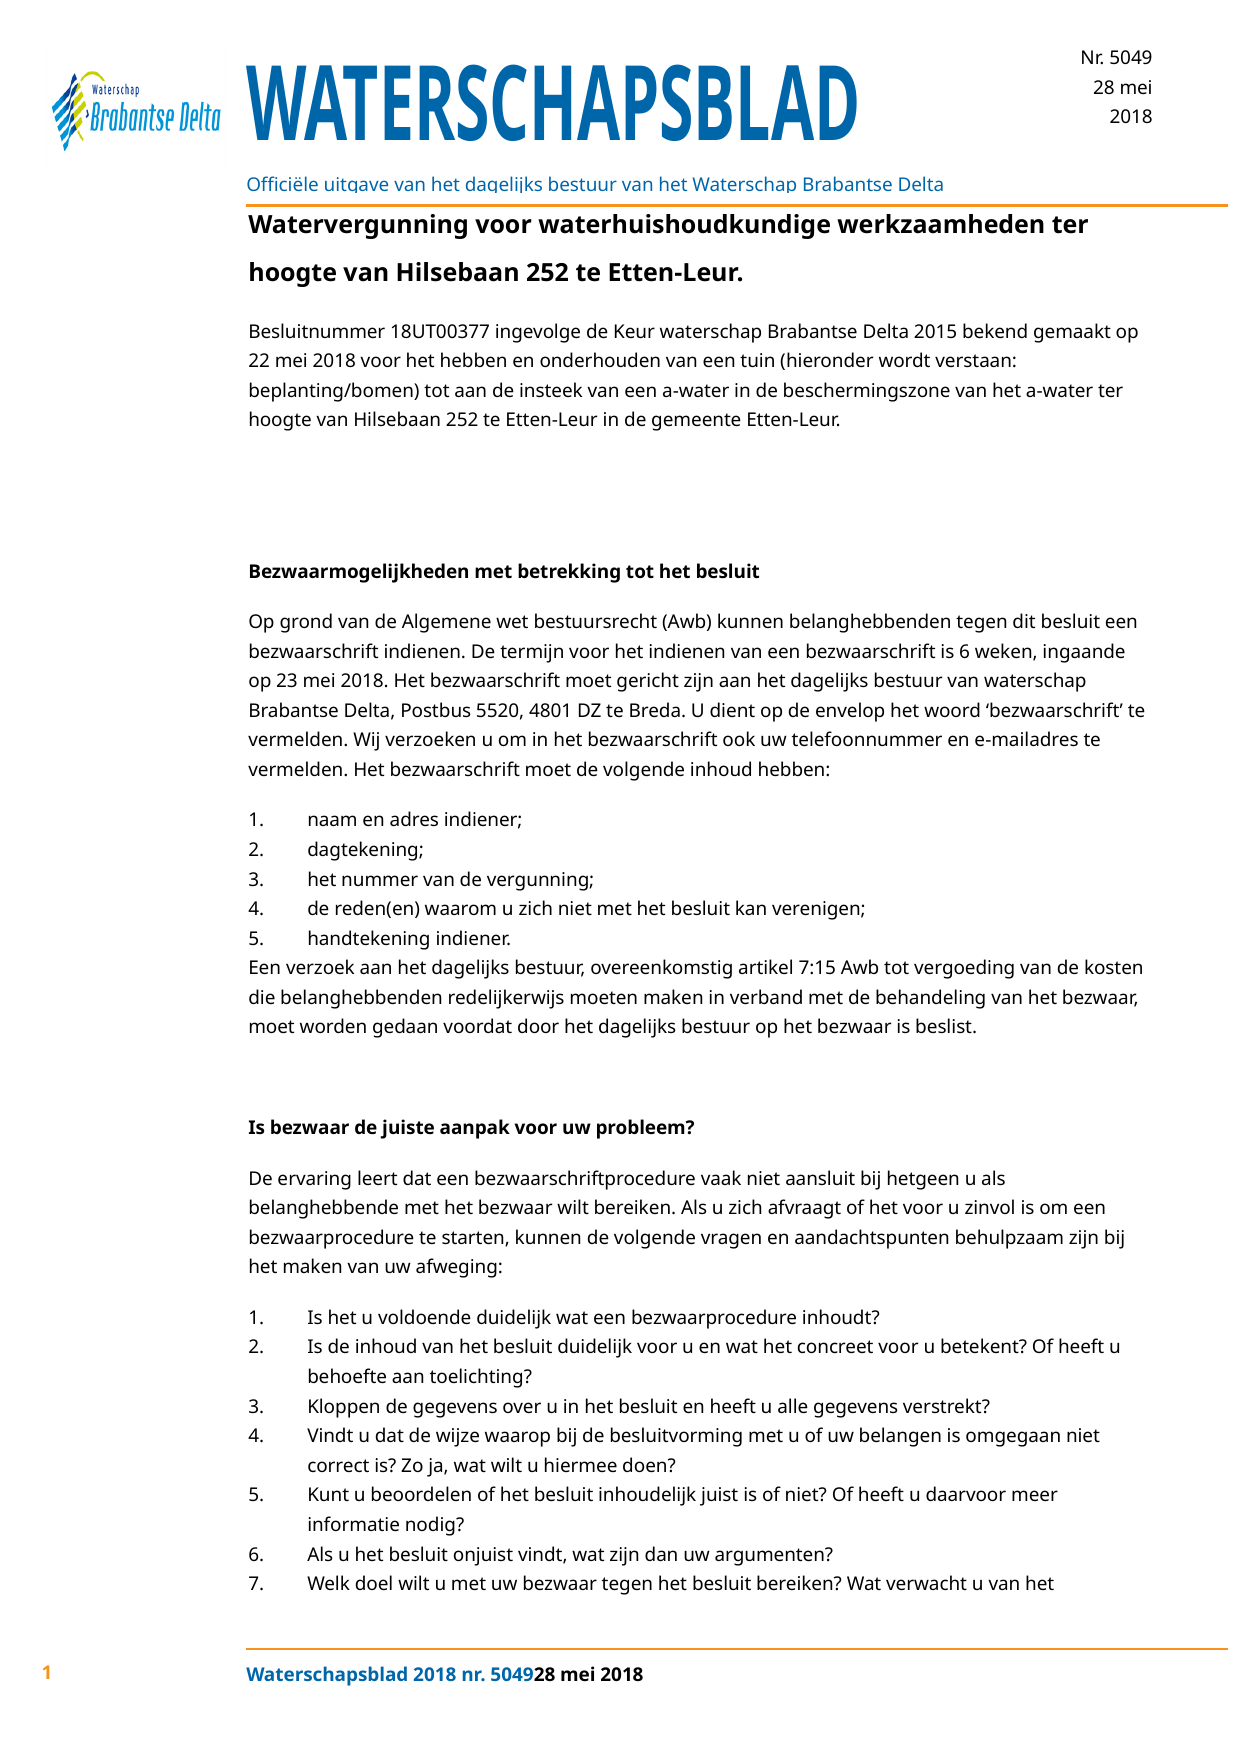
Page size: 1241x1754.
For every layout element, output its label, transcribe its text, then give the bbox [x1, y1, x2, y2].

text Watervergunning voor waterhuishoudkundige werkzaamheden ter hoogte van Hilsebaan 252 te Etten-Leur. [248, 207, 1152, 288]
text Besluitnummer 18UT00377 ingevolge de Keur waterschap Brabantse Delta 2015 bekend gemaakt op 22 mei 2018 voor het hebben en onderhouden van een tuin (hieronder wordt verstaan: beplanting/bomen) tot aan de insteek van een a-water in de beschermingszone van het a-water ter hoogte van Hilsebaan 252 te Etten-Leur in de gemeente Etten-Leur. [248, 318, 1152, 432]
text Is bezwaar de juiste aanpak voor uw probleem? [248, 1114, 1152, 1140]
list Vindt u dat de wijze waarop bij de besluitvorming met u of uw belangen is omgegaan niet correct is? Zo ja, wat wilt u hiermee doen? [248, 1422, 1152, 1478]
list Is de inhoud van het besluit duidelijk voor u en wat het concreet voor u betekent? Of heeft u behoefte aan toelichting? [248, 1334, 1152, 1389]
text Een verzoek aan het dagelijks bestuur, overeenkomstig artikel 7:15 Awb tot vergoeding van de kosten die belanghebbenden redelijkerwijs moeten maken in verband met de behandeling van het bezwaar, moet worden gedaan voordat door het dagelijks bestuur op het bezwaar is beslist. [248, 954, 1152, 1039]
list het nummer van de vergunning; [248, 866, 1152, 892]
list dagtekening; [248, 836, 1152, 862]
list Als u het besluit onjuist vindt, wat zijn dan uw argumenten? [248, 1541, 1152, 1567]
text De ervaring leert dat een bezwaarschriftprocedure vaak niet aansluit bij hetgeen u als belanghebbende met het bezwaar wilt bereiken. Als u zich afvraagt of het voor u zinvol is om een bezwaarprocedure te starten, kunnen de volgende vragen en aandachtspunten behulpzaam zijn bij het maken van uw afweging: [248, 1165, 1152, 1279]
list Kloppen de gegevens over u in het besluit en heeft u alle gegevens verstrekt? [248, 1393, 1152, 1419]
text Op grond van de Algemene wet bestuursrecht (Awb) kunnen belanghebbenden tegen dit besluit een bezwaarschrift indienen. De termijn voor het indienen van een bezwaarschrift is 6 weken, ingaande op 23 mei 2018. Het bezwaarschrift moet gericht zijn aan het dagelijks bestuur van waterschap Brabantse Delta, Postbus 5520, 4801 DZ te Breda. U dient op de envelop het woord ‘bezwaarschrift’ te vermelden. Wij verzoeken u om in het bezwaarschrift ook uw telefoonnummer en e‑mailadres te vermelden. Het bezwaarschrift moet de volgende inhoud hebben: [248, 608, 1152, 782]
list handtekening indiener. [248, 925, 1152, 951]
list Kunt u beoordelen of het besluit inhoudelijk juist is of niet? Of heeft u daarvoor meer informatie nodig? [248, 1482, 1152, 1537]
list naam en adres indiener; [248, 807, 1152, 832]
list Is het u voldoende duidelijk wat een bezwaarprocedure inhoudt? [248, 1304, 1152, 1330]
list Welk doel wilt u met uw bezwaar tegen het besluit bereiken? Wat verwacht u van het [248, 1570, 1152, 1596]
text Bezwaarmogelijkheden met betrekking tot het besluit [248, 558, 1152, 584]
list de reden(en) waarom u zich niet met het besluit kan verenigen; [248, 895, 1152, 921]
picture [41, 47, 231, 172]
